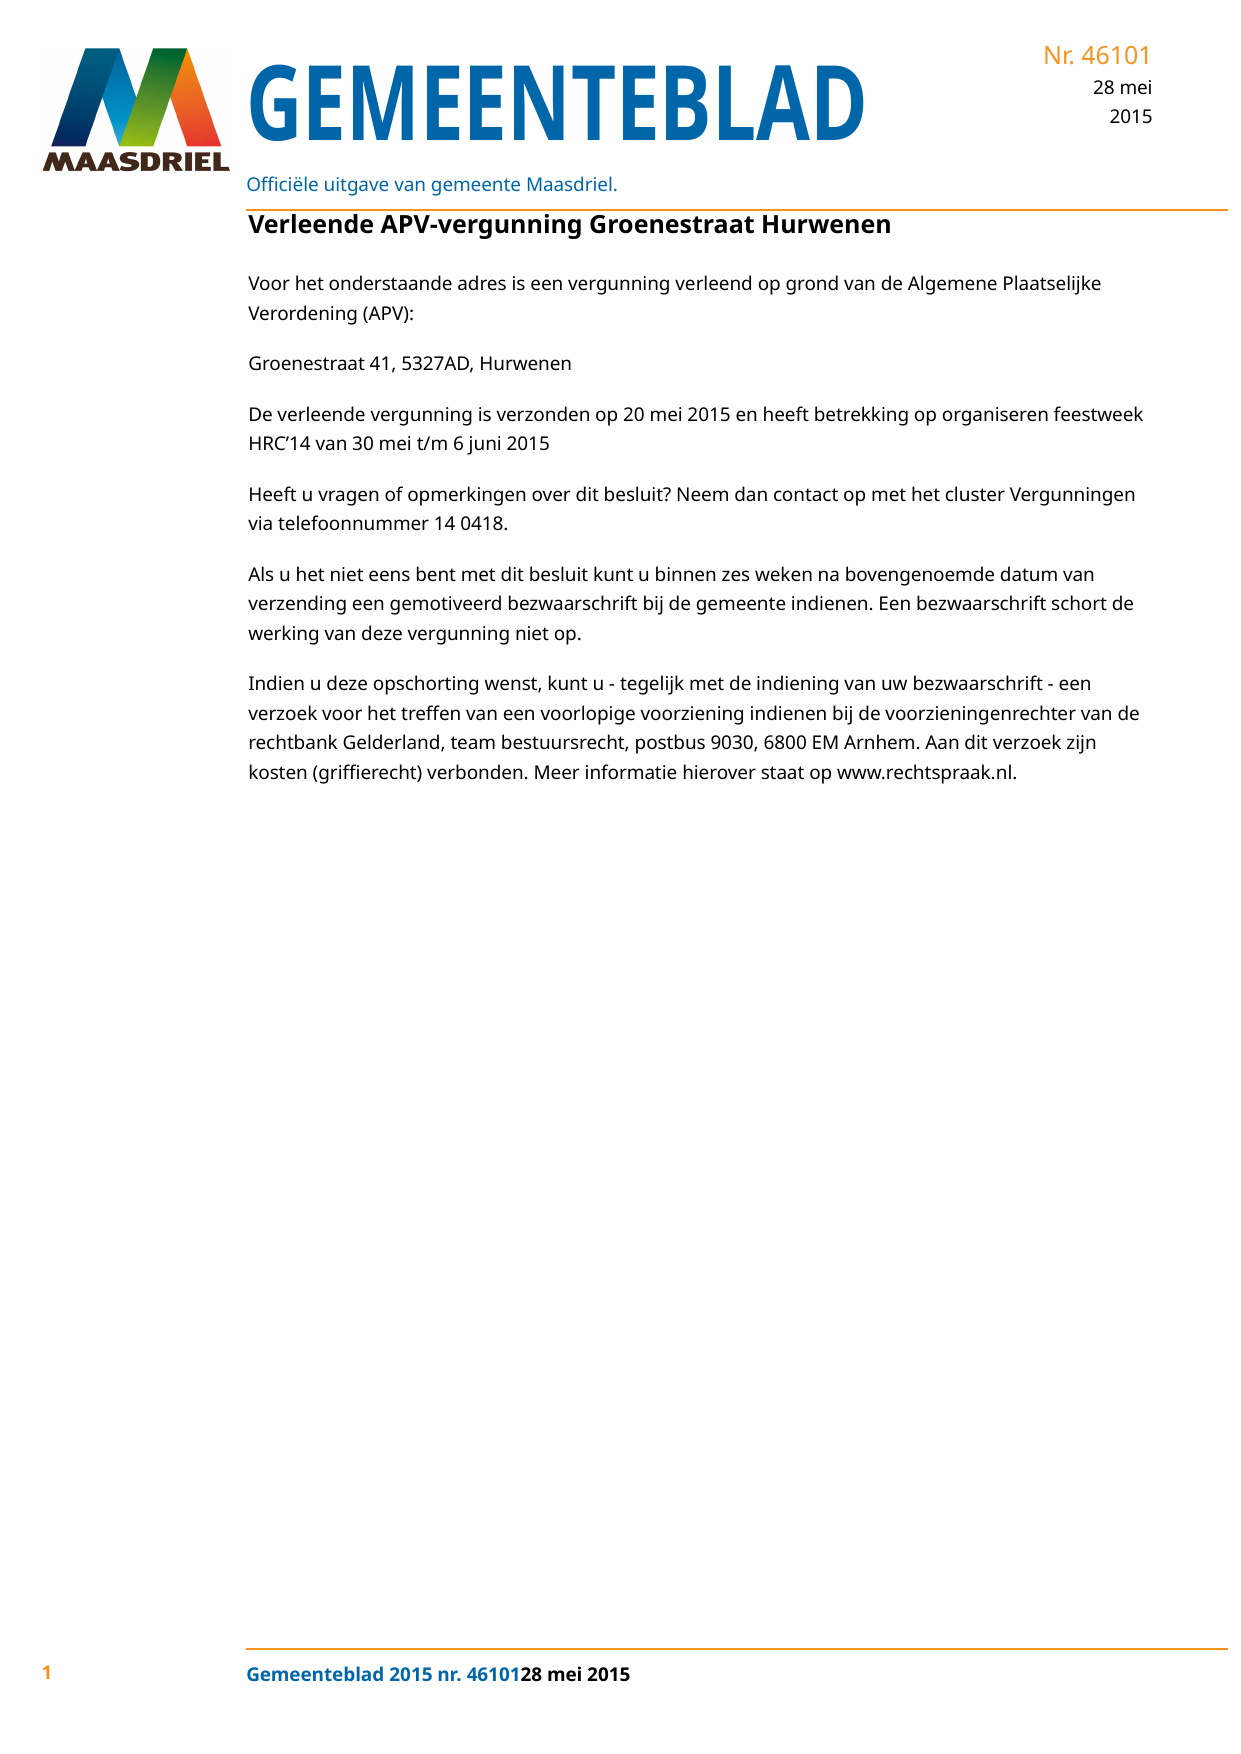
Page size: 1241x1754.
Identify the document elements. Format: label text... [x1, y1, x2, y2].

text Groenestraat 41, 5327AD, Hurwenen [248, 350, 1152, 376]
text Als u het niet eens bent met dit besluit kunt u binnen zes weken na bovengenoemde datum van verzending een gemotiveerd bezwaarschrift bij de gemeente indienen. Een bezwaarschrift schort de werking van deze vergunning niet op. [248, 561, 1152, 646]
text De verleende vergunning is verzonden op 20 mei 2015 en heeft betrekking op organiseren feestweek HRC’14 van 30 mei t/m 6 juni 2015 [248, 401, 1152, 456]
text Heeft u vragen of opmerkingen over dit besluit? Neem dan contact op met het cluster Vergunningen via telefoonnummer 14 0418. [248, 481, 1152, 536]
text Voor het onderstaande adres is een vergunning verleend op grond van de Algemene Plaatselijke Verordening (APV): [248, 270, 1152, 326]
text Indien u deze opschorting wenst, kunt u - tegelijk met de indiening van uw bezwaarschrift - een verzoek voor het treffen van een voorlopige voorziening indienen bij de voorzieningenrechter van de rechtbank Gelderland, team bestuursrecht, postbus 9030, 6800 EM Arnhem. Aan dit verzoek zijn kosten (griffierecht) verbonden. Meer informatie hierover staat op www.rechtspraak.nl. [248, 670, 1152, 785]
picture [41, 47, 231, 172]
text Verleende APV-vergunning Groenestraat Hurwenen [248, 211, 1152, 241]
